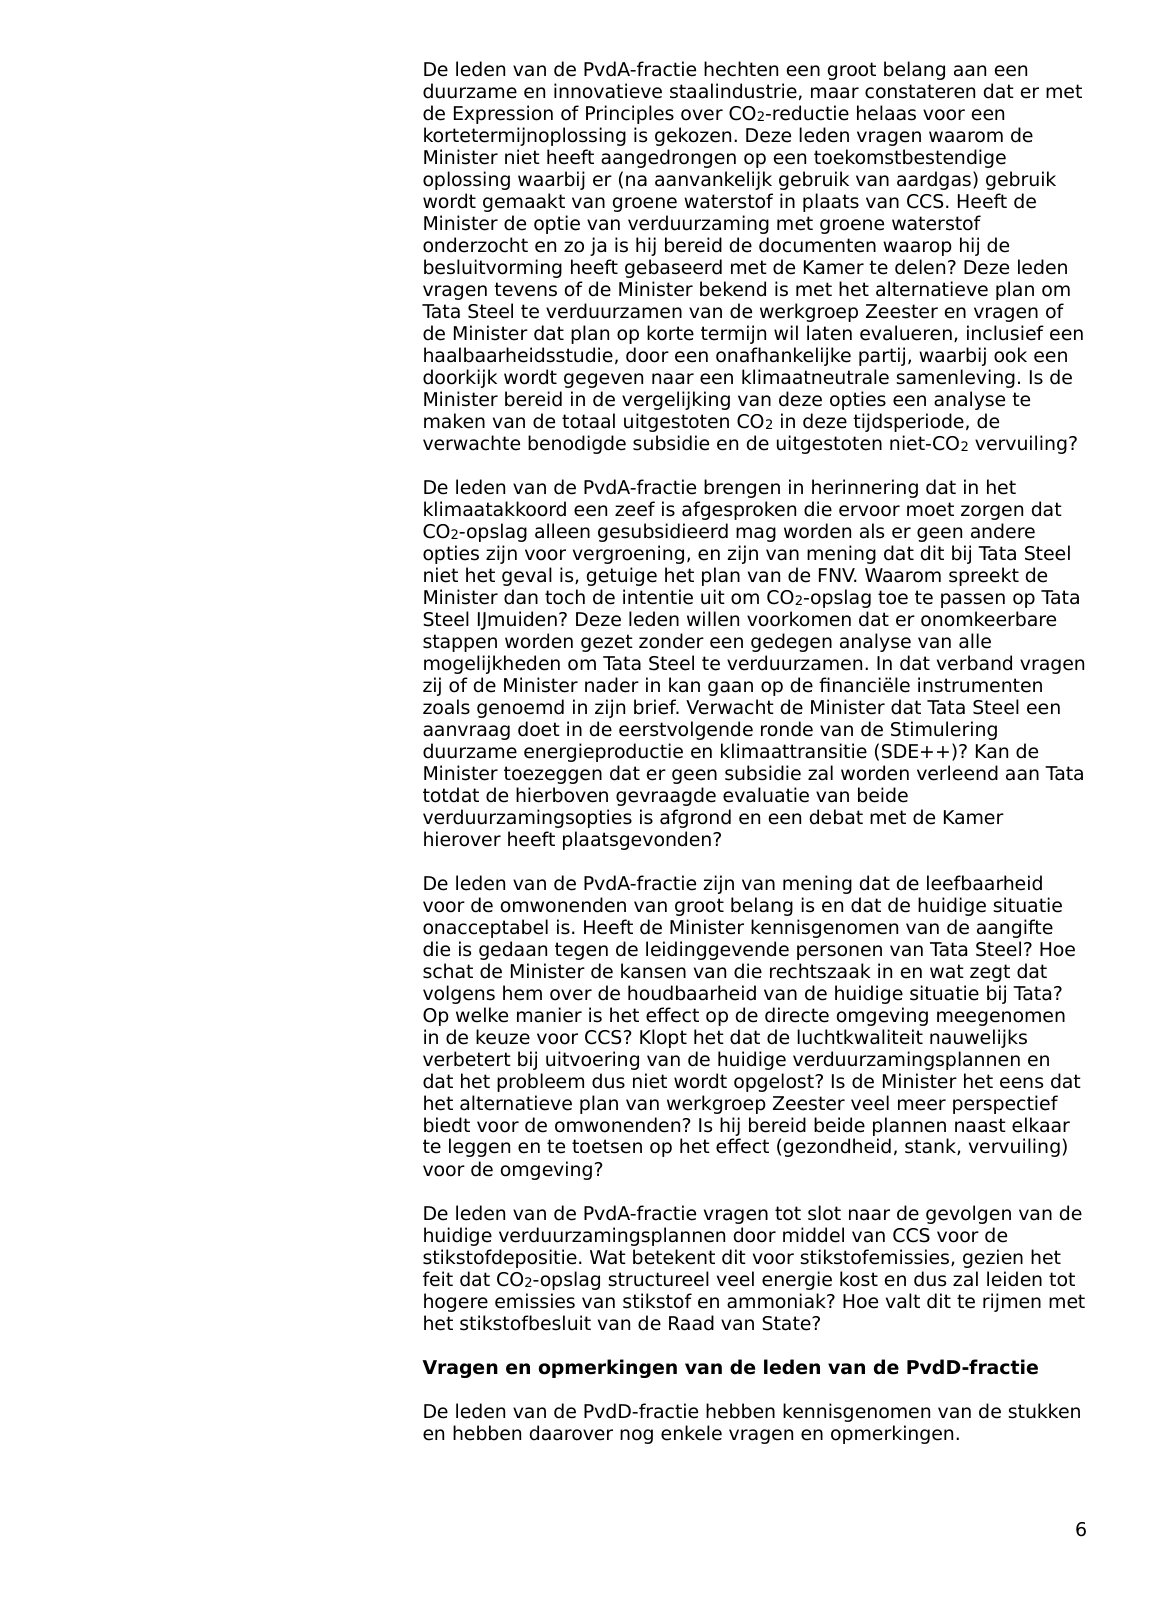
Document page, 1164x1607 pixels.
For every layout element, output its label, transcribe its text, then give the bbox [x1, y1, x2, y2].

text De leden van de PvdA-fractie vragen tot slot naar de gevolgen van de huidige verduurzamingsplannen door middel van CCS voor de stikstofdepositie. Wat betekent dit voor stikstofemissies, gezien het feit dat CO2-opslag structureel veel energie kost en dus zal leiden tot hogere emissies van stikstof en ammoniak? Hoe valt dit te rijmen met het stikstofbesluit van de Raad van State? [422, 1203, 1087, 1334]
text De leden van de PvdA-fractie brengen in herinnering dat in het klimaatakkoord een zeef is afgesproken die ervoor moet zorgen dat CO2-opslag alleen gesubsidieerd mag worden als er geen andere opties zijn voor vergroening, en zijn van mening dat dit bij Tata Steel niet het geval is, getuige het plan van de FNV. Waarom spreekt de Minister dan toch de intentie uit om CO2-opslag toe te passen op Tata Steel IJmuiden? Deze leden willen voorkomen dat er onomkeerbare stappen worden gezet zonder een gedegen analyse van alle mogelijkheden om Tata Steel te verduurzamen. In dat verband vragen zij of de Minister nader in kan gaan op de financiële instrumenten zoals genoemd in zijn brief. Verwacht de Minister dat Tata Steel een aanvraag doet in de eerstvolgende ronde van de Stimulering duurzame energieproductie en klimaattransitie (SDE++)? Kan de Minister toezeggen dat er geen subsidie zal worden verleend aan Tata totdat de hierboven gevraagde evaluatie van beide verduurzamingsopties is afgrond en een debat met de Kamer hierover heeft plaatsgevonden? [422, 477, 1087, 851]
text De leden van de PvdD-fractie hebben kennisgenomen van de stukken en hebben daarover nog enkele vragen en opmerkingen. [422, 1401, 1087, 1445]
text De leden van de PvdA-fractie hechten een groot belang aan een duurzame en innovatieve staalindustrie, maar constateren dat er met de Expression of Principles over CO2-reductie helaas voor een kortetermijnoplossing is gekozen. Deze leden vragen waarom de Minister niet heeft aangedrongen op een toekomstbestendige oplossing waarbij er (na aanvankelijk gebruik van aardgas) gebruik wordt gemaakt van groene waterstof in plaats van CCS. Heeft de Minister de optie van verduurzaming met groene waterstof onderzocht en zo ja is hij bereid de documenten waarop hij de besluitvorming heeft gebaseerd met de Kamer te delen? Deze leden vragen tevens of de Minister bekend is met het alternatieve plan om Tata Steel te verduurzamen van de werkgroep Zeester en vragen of de Minister dat plan op korte termijn wil laten evalueren, inclusief een haalbaarheidsstudie, door een onafhankelijke partij, waarbij ook een doorkijk wordt gegeven naar een klimaatneutrale samenleving. Is de Minister bereid in de vergelijking van deze opties een analyse te maken van de totaal uitgestoten CO2 in deze tijdsperiode, de verwachte benodigde subsidie en de uitgestoten niet-CO2 vervuiling? [422, 59, 1087, 455]
text De leden van de PvdA-fractie zijn van mening dat de leefbaarheid voor de omwonenden van groot belang is en dat de huidige situatie onacceptabel is. Heeft de Minister kennisgenomen van de aangifte die is gedaan tegen de leidinggevende personen van Tata Steel? Hoe schat de Minister de kansen van die rechtszaak in en wat zegt dat volgens hem over de houdbaarheid van de huidige situatie bij Tata? Op welke manier is het effect op de directe omgeving meegenomen in de keuze voor CCS? Klopt het dat de luchtkwaliteit nauwelijks verbetert bij uitvoering van de huidige verduurzamingsplannen en dat het probleem dus niet wordt opgelost? Is de Minister het eens dat het alternatieve plan van werkgroep Zeester veel meer perspectief biedt voor de omwonenden? Is hij bereid beide plannen naast elkaar te leggen en te toetsen op het effect (gezondheid, stank, vervuiling) voor de omgeving? [422, 873, 1087, 1180]
subtitle Vragen en opmerkingen van de leden van de PvdD-fractie [422, 1357, 1087, 1379]
